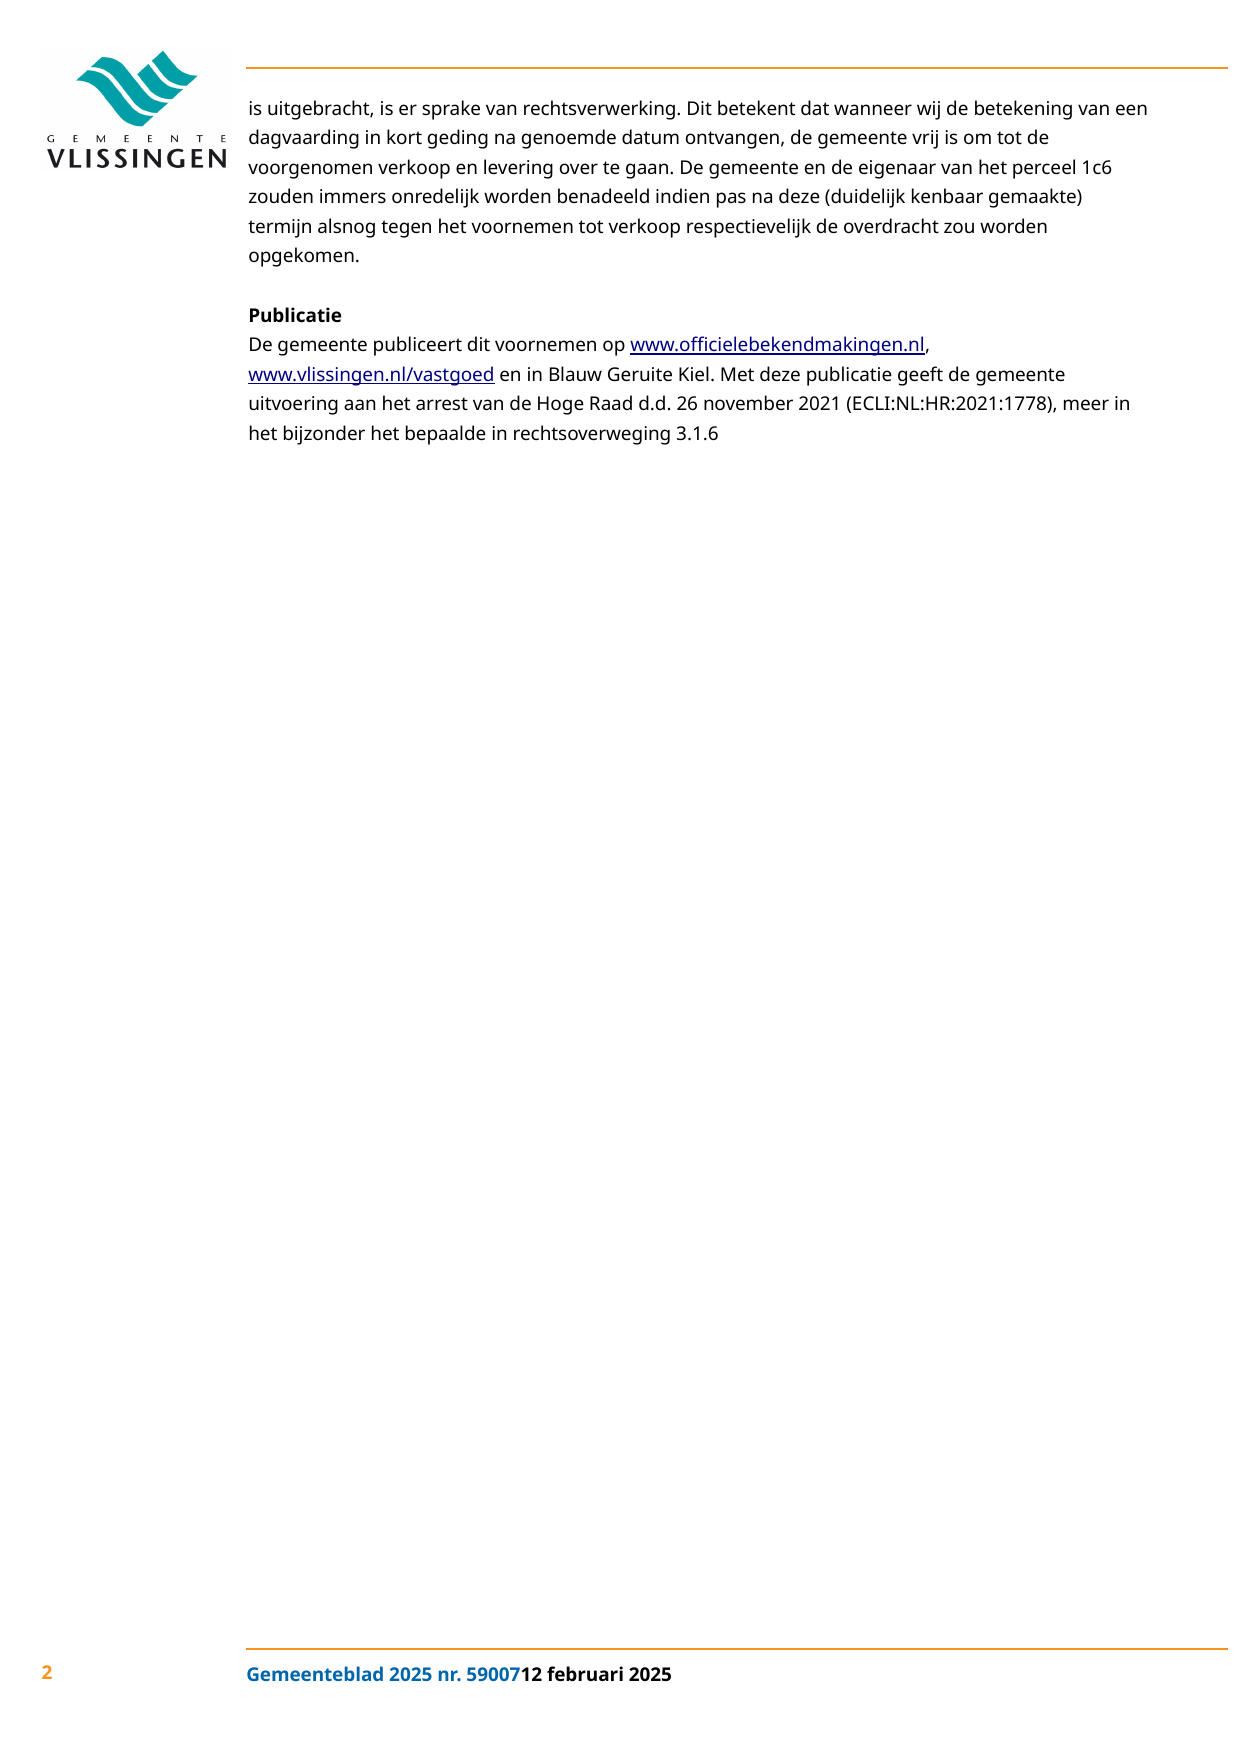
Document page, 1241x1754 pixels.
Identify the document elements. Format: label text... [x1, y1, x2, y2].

text is uitgebracht, is er sprake van rechtsverwerking. Dit betekent dat wanneer wij de betekening van een dagvaarding in kort geding na genoemde datum ontvangen, de gemeente vrij is om tot de voorgenomen verkoop en levering over te gaan. De gemeente en de eigenaar van het perceel 1c6 zouden immers onredelijk worden benadeeld indien pas na deze (duidelijk kenbaar gemaakte) termijn alsnog tegen het voornemen tot verkoop respectievelijk de overdracht zou worden opgekomen. [248, 95, 1152, 268]
text De gemeente publiceert dit voornemen op www.officielebekendmakingen.nl, www.vlissingen.nl/vastgoed en in Blauw Geruite Kiel. Met deze publicatie geeft de gemeente uitvoering aan het arrest van de Hoge Raad d.d. 26 november 2021 (ECLI:NL:HR:2021:1778), meer in het bijzonder het bepaalde in rechtsoverweging 3.1.6 [248, 331, 1152, 446]
text Publicatie [248, 302, 1152, 328]
picture [41, 47, 231, 172]
